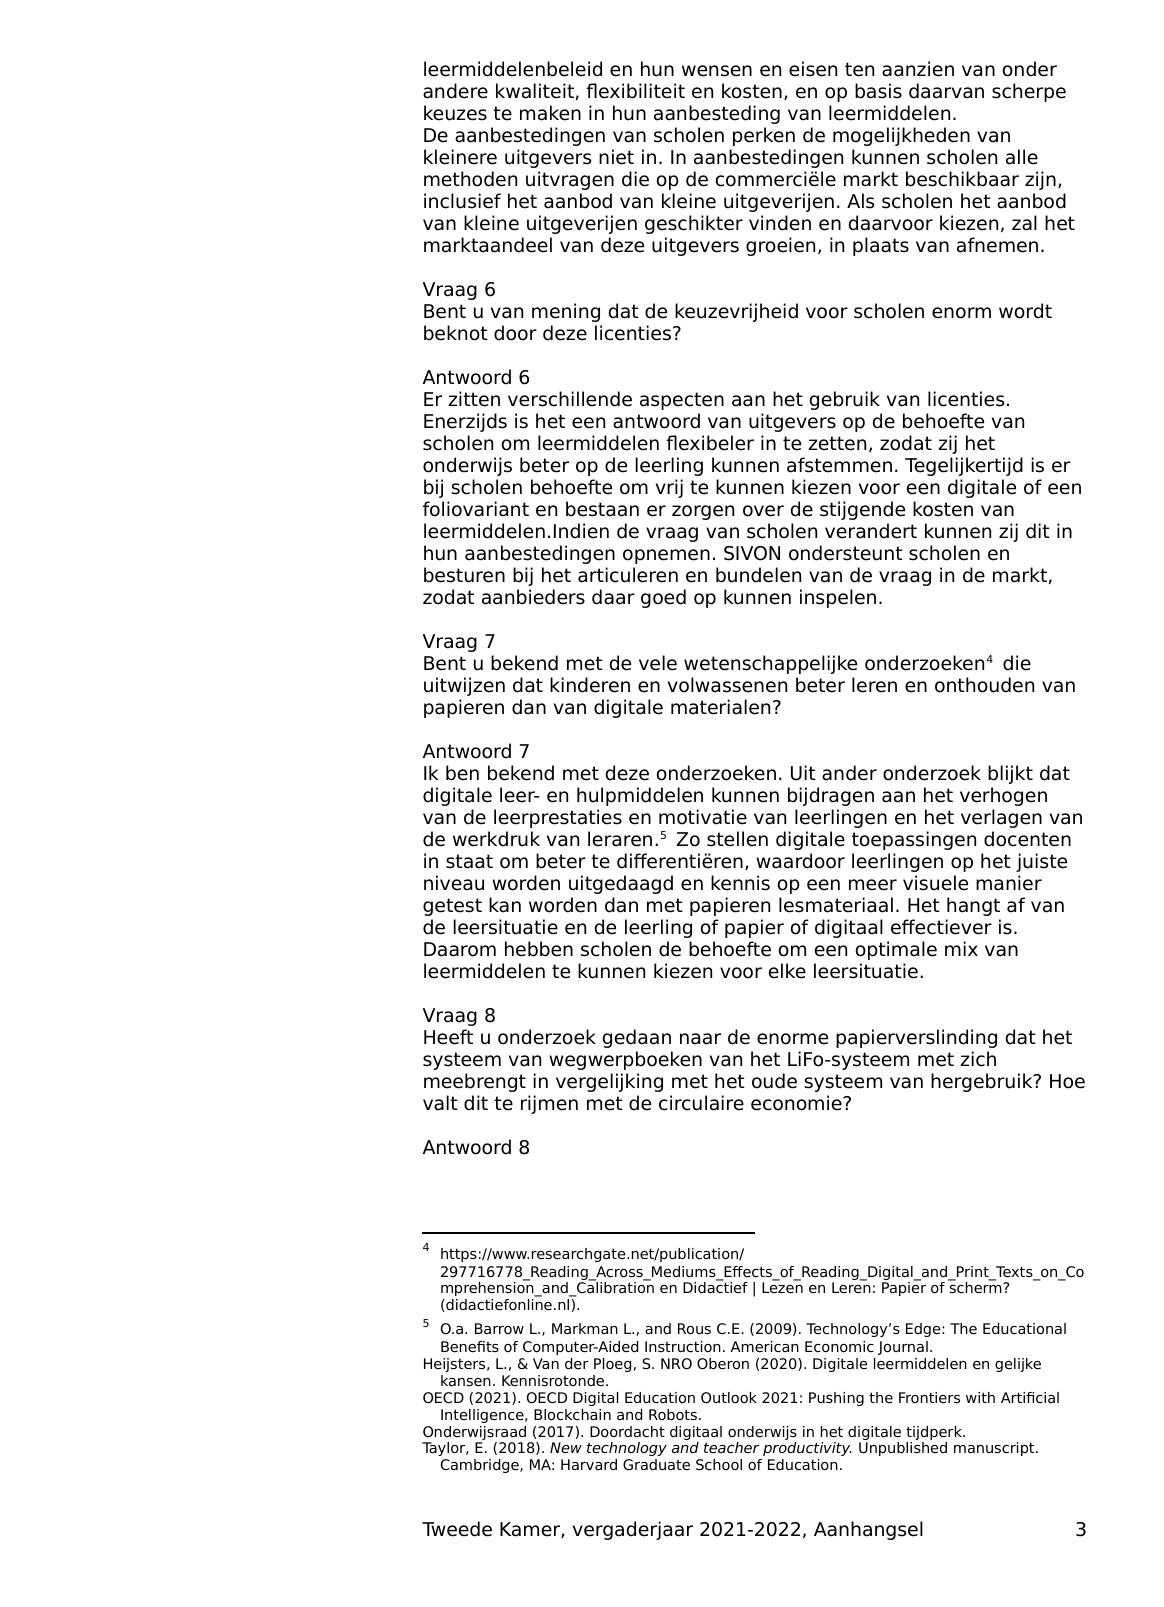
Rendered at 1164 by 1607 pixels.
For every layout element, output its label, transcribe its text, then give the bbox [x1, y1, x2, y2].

text Antwoord 7 [422, 741, 1087, 763]
text Onderwijsraad (2017). Doordacht digitaal onderwijs in het digitale tijdperk. [422, 1424, 1087, 1441]
text Bent u bekend met de vele wetenschappelijke onderzoeken die uitwijzen dat kinderen en volwassenen beter leren en onthouden van papieren dan van digitale materialen? [422, 653, 1087, 719]
text Bent u van mening dat de keuzevrijheid voor scholen enorm wordt beknot door deze licenties? [422, 301, 1087, 345]
text Heeft u onderzoek gedaan naar de enorme papierverslinding dat het systeem van wegwerpboeken van het LiFo-systeem met zich meebrengt in vergelijking met het oude systeem van hergebruik? Hoe valt dit te rijmen met de circulaire economie? [422, 1027, 1087, 1115]
text Taylor, E. (2018). New technology and teacher productivity. Unpublished manuscript. Cambridge, MA: Harvard Graduate School of Education. [422, 1441, 1087, 1474]
text https://www.researchgate.net/publication/297716778_Reading_Across_Mediums_Effects_of_Reading_Digital_and_Print_Texts_on_Comprehension_and_Calibration en Didactief | Lezen en Leren: Papier of scherm? (didactiefonline.nl). [422, 1242, 1087, 1314]
text Vraag 6 [422, 279, 1087, 301]
text OECD (2021). OECD Digital Education Outlook 2021: Pushing the Frontiers with Artificial Intelligence, Blockchain and Robots. [422, 1390, 1087, 1424]
text leermiddelenbeleid en hun wensen en eisen ten aanzien van onder andere kwaliteit, flexibiliteit en kosten, en op basis daarvan scherpe keuzes te maken in hun aanbesteding van leermiddelen. [422, 59, 1087, 125]
text Antwoord 8 [422, 1137, 1087, 1159]
text Antwoord 6 [422, 367, 1087, 389]
text De aanbestedingen van scholen perken de mogelijkheden van kleinere uitgevers niet in. In aanbestedingen kunnen scholen alle methoden uitvragen die op de commerciële markt beschikbaar zijn, inclusief het aanbod van kleine uitgeverijen. Als scholen het aanbod van kleine uitgeverijen geschikter vinden en daarvoor kiezen, zal het marktaandeel van deze uitgevers groeien, in plaats van afnemen. [422, 125, 1087, 257]
text Vraag 7 [422, 631, 1087, 653]
text O.a. Barrow L., Markman L., and Rous C.E. (2009). Technology’s Edge: The Educational Benefits of Computer-Aided Instruction. American Economic Journal. [422, 1317, 1087, 1356]
text Ik ben bekend met deze onderzoeken. Uit ander onderzoek blijkt dat digitale leer- en hulpmiddelen kunnen bijdragen aan het verhogen van de leerprestaties en motivatie van leerlingen en het verlagen van de werkdruk van leraren. Zo stellen digitale toepassingen docenten in staat om beter te differentiëren, waardoor leerlingen op het juiste niveau worden uitgedaagd en kennis op een meer visuele manier getest kan worden dan met papieren lesmateriaal. Het hangt af van de leersituatie en de leerling of papier of digitaal effectiever is. Daarom hebben scholen de behoefte om een optimale mix van leermiddelen te kunnen kiezen voor elke leersituatie. [422, 763, 1087, 983]
text Vraag 8 [422, 1005, 1087, 1027]
text Heijsters, L., & Van der Ploeg, S. NRO Oberon (2020). Digitale leermiddelen en gelijke kansen. Kennisrotonde. [422, 1356, 1087, 1390]
text Er zitten verschillende aspecten aan het gebruik van licenties. Enerzijds is het een antwoord van uitgevers op de behoefte van scholen om leermiddelen flexibeler in te zetten, zodat zij het onderwijs beter op de leerling kunnen afstemmen. Tegelijkertijd is er bij scholen behoefte om vrij te kunnen kiezen voor een digitale of een foliovariant en bestaan er zorgen over de stijgende kosten van leermiddelen.Indien de vraag van scholen verandert kunnen zij dit in hun aanbestedingen opnemen. SIVON ondersteunt scholen en besturen bij het articuleren en bundelen van de vraag in de markt, zodat aanbieders daar goed op kunnen inspelen. [422, 389, 1087, 609]
